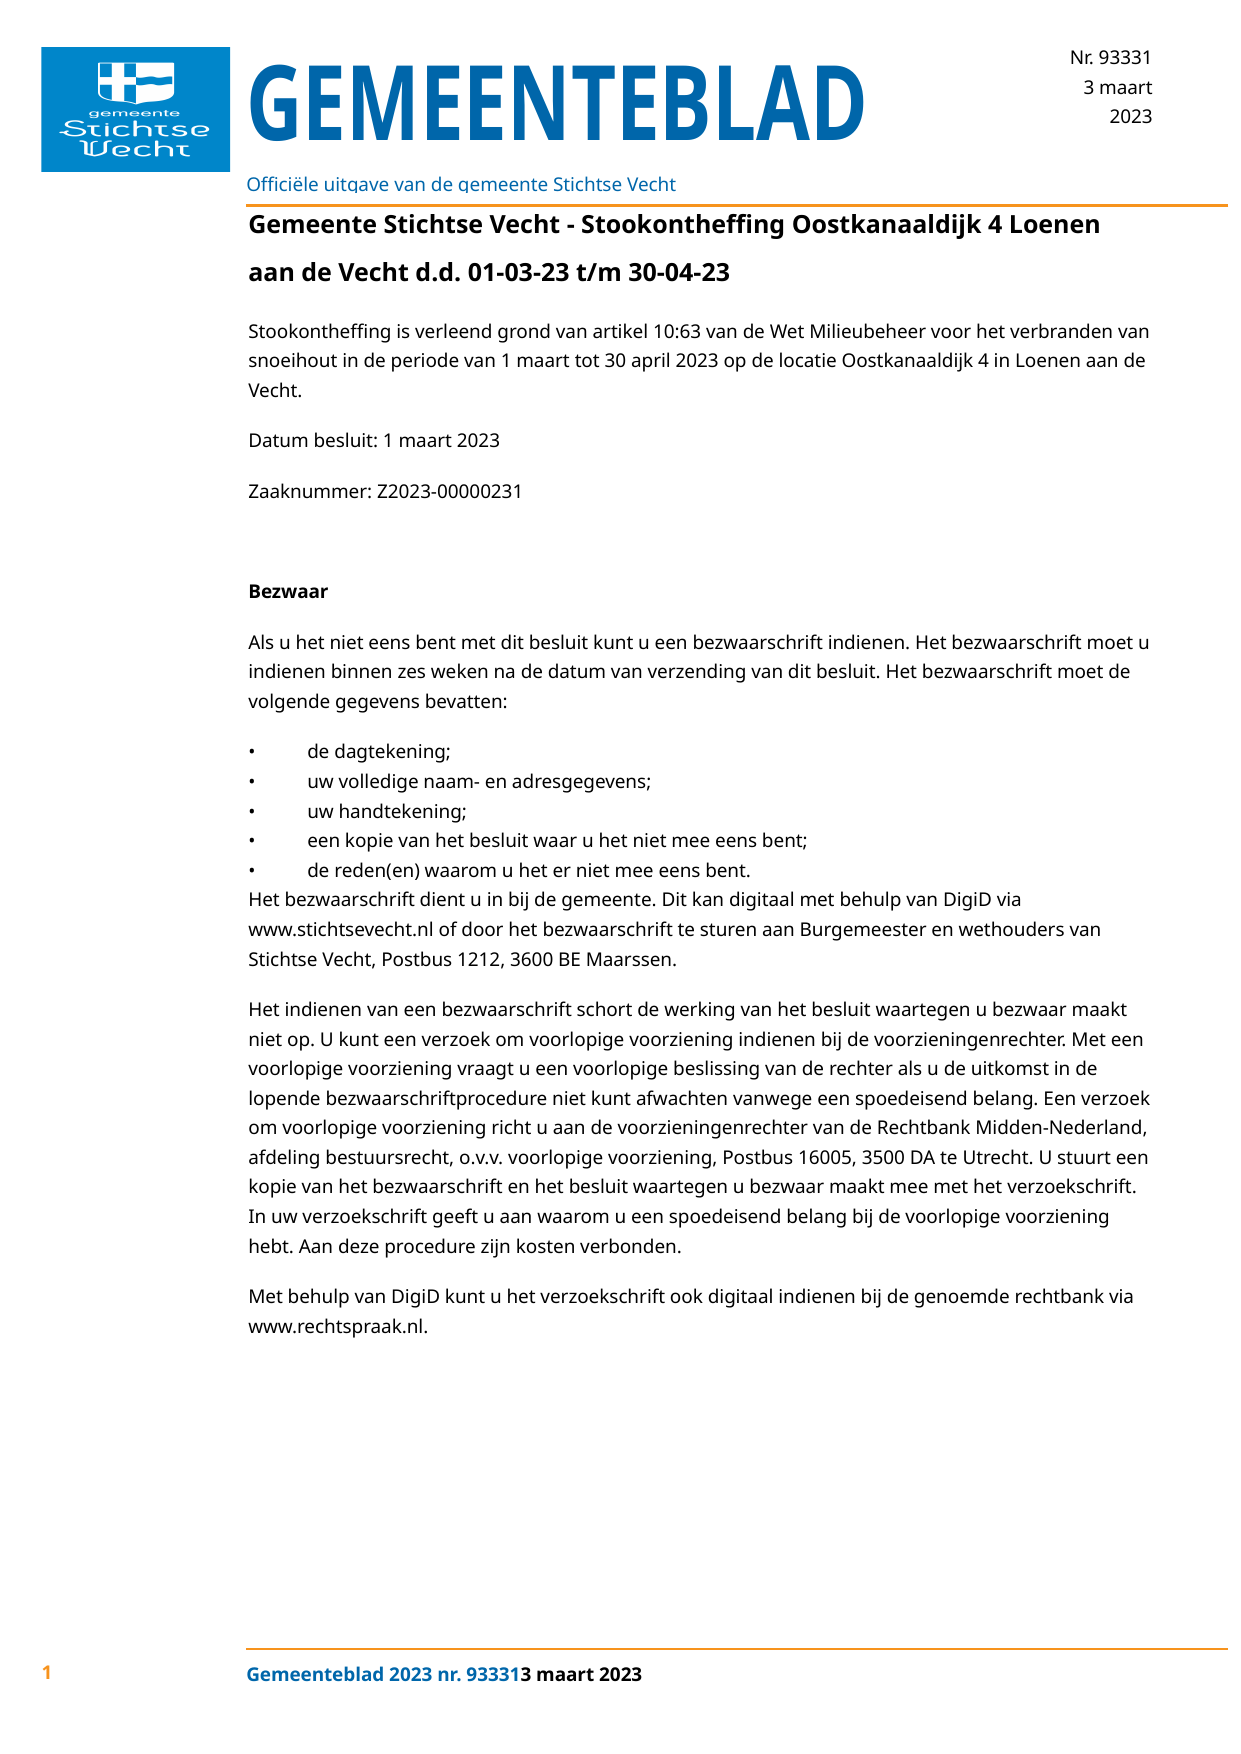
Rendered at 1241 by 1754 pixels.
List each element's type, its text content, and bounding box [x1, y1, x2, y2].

text Het bezwaarschrift dient u in bij de gemeente. Dit kan digitaal met behulp van DigiD via www.stichtsevecht.nl of door het bezwaarschrift te sturen aan Burgemeester en wethouders van Stichtse Vecht, Postbus 1212, 3600 BE Maarssen. [248, 887, 1152, 972]
text Met behulp van DigiD kunt u het verzoekschrift ook digitaal indienen bij de genoemde rechtbank via www.rechtspraak.nl. [248, 1283, 1152, 1339]
text Datum besluit: 1 maart 2023 [248, 427, 1152, 453]
list uw handtekening; [248, 798, 1152, 824]
list een kopie van het besluit waar u het niet mee eens bent; [248, 827, 1152, 853]
list de reden(en) waarom u het er niet mee eens bent. [248, 857, 1152, 883]
picture [137, 63, 174, 103]
text Stookontheffing is verleend grond van artikel 10:63 van de Wet Milieubeheer voor het verbranden van snoeihout in de periode van 1 maart tot 30 april 2023 op de locatie Oostkanaaldijk 4 in Loenen aan de Vecht. [248, 318, 1152, 403]
text Het indienen van een bezwaarschrift schort de werking van het besluit waartegen u bezwaar maakt niet op. U kunt een verzoek om voorlopige voorziening indienen bij de voorzieningenrechter. Met een voorlopige voorziening vraagt u een voorlopige beslissing van de rechter als u de uitkomst in de lopende bezwaarschriftprocedure niet kunt afwachten vanwege een spoedeisend belang. Een verzoek om voorlopige voorziening richt u aan de voorzieningenrechter van de Rechtbank Midden-Nederland, afdeling bestuursrecht, o.v.v. voorlopige voorziening, Postbus 16005, 3500 DA te Utrecht. U stuurt een kopie van het bezwaarschrift en het besluit waartegen u bezwaar maakt mee met het verzoekschrift. In uw verzoekschrift geeft u aan waarom u een spoedeisend belang bij de voorlopige voorziening hebt. Aan deze procedure zijn kosten verbonden. [248, 996, 1152, 1259]
picture [99, 63, 135, 101]
text Als u het niet eens bent met dit besluit kunt u een bezwaarschrift indienen. Het bezwaarschrift moet u indienen binnen zes weken na de datum van verzending van dit besluit. Het bezwaarschrift moet de volgende gegevens bevatten: [248, 629, 1152, 714]
list de dagtekening; [248, 739, 1152, 764]
text Zaaknummer: Z2023-00000231 [248, 478, 1152, 504]
text Gemeente Stichtse Vecht - Stookontheffing Oostkanaaldijk 4 Loenen aan de Vecht d.d. 01-03-23 t/m 30-04-23 [248, 207, 1152, 288]
list uw volledige naam- en adresgegevens; [248, 768, 1152, 794]
text Bezwaar [248, 579, 1152, 604]
